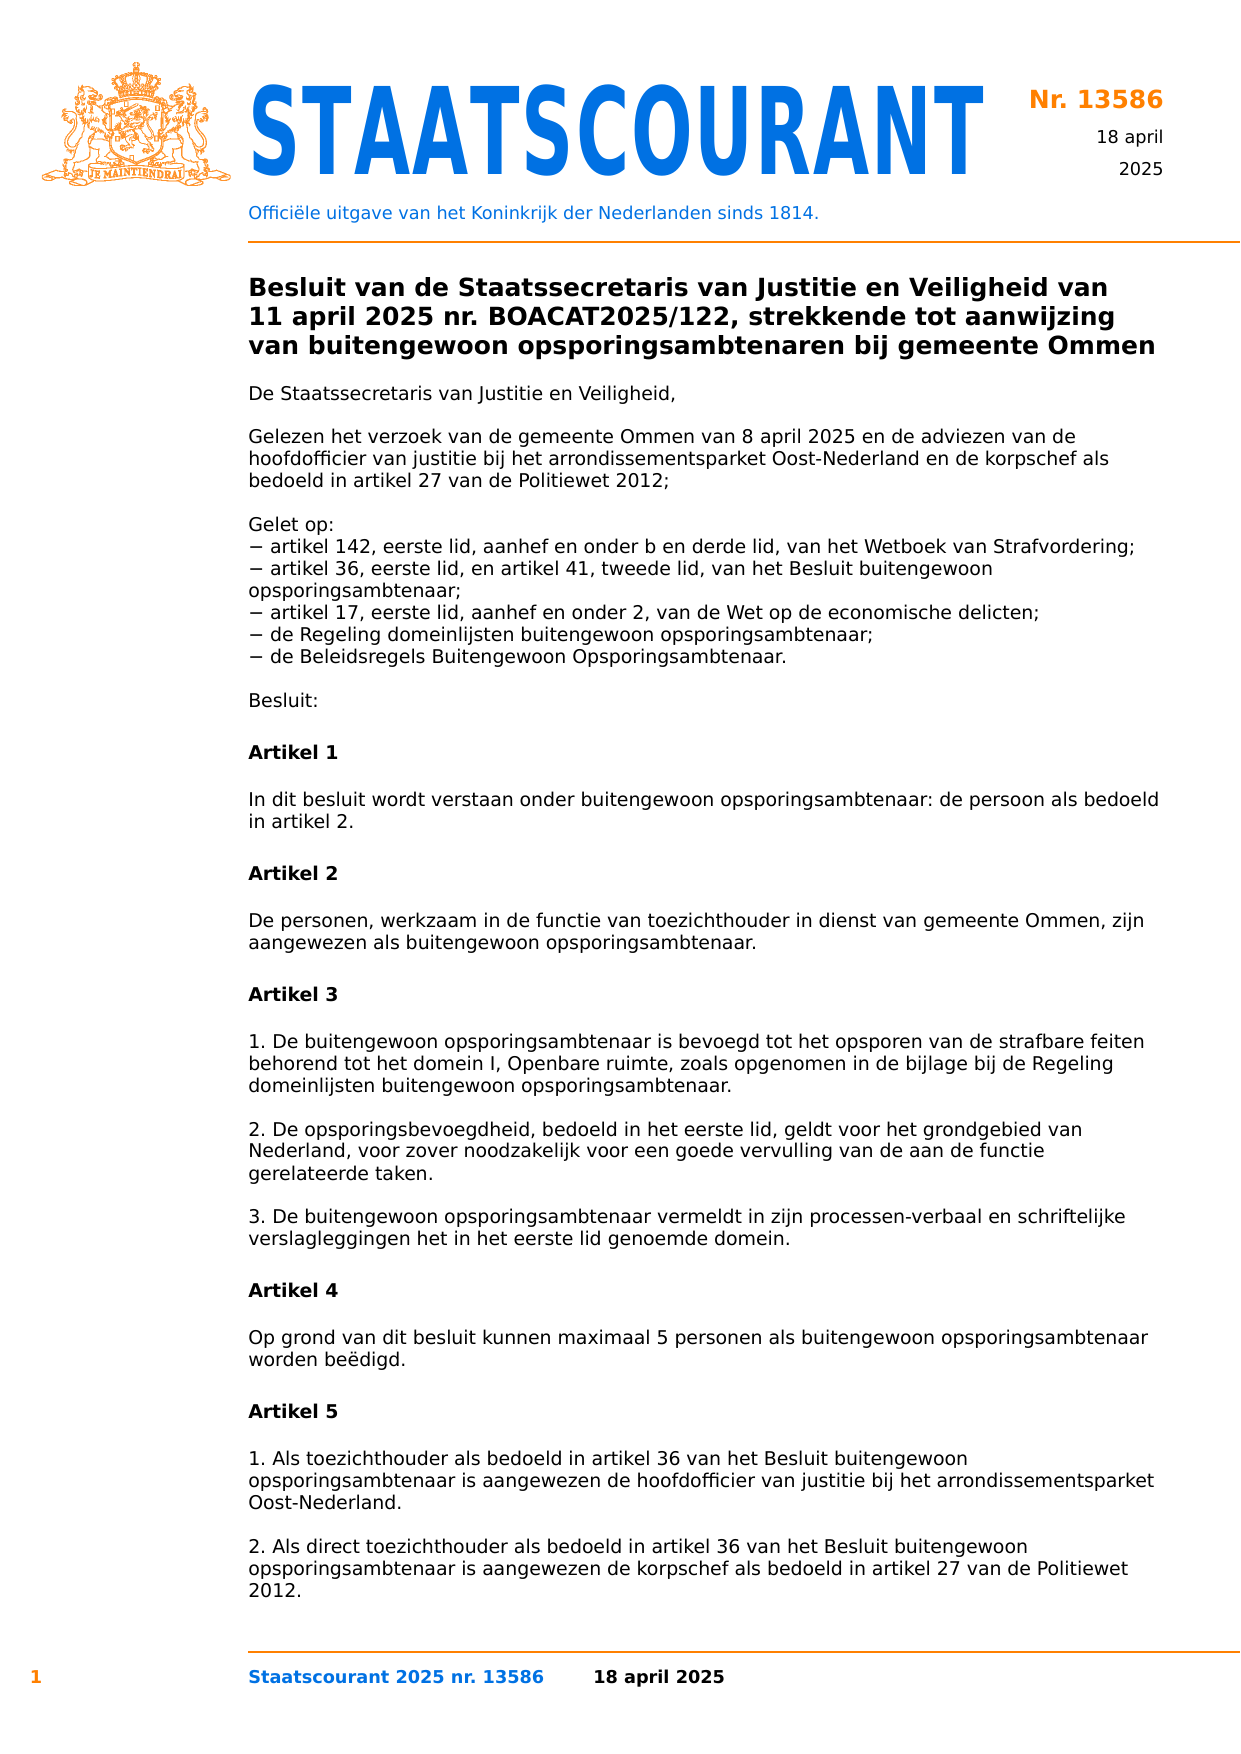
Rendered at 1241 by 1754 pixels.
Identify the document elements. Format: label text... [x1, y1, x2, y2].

text Op grond van dit besluit kunnen maximaal 5 personen als buitengewoon opsporingsambtenaar worden beëdigd. [248, 1327, 1163, 1371]
text De personen, werkzaam in de functie van toezichthouder in dienst van gemeente Ommen, zijn aangewezen als buitengewoon opsporingsambtenaar. [248, 910, 1163, 954]
text In dit besluit wordt verstaan onder buitengewoon opsporingsambtenaar: de persoon als bedoeld in artikel 2. [248, 789, 1163, 833]
text Gelezen het verzoek van de gemeente Ommen van 8 april 2025 en de adviezen van de hoofdofficier van justitie bij het arrondissementsparket Oost-Nederland en de korpschef als bedoeld in artikel 27 van de Politiewet 2012; [248, 426, 1163, 492]
text Gelet op: [248, 514, 1163, 536]
table_cell 18 april [998, 121, 1240, 153]
text 2. Als direct toezichthouder als bedoeld in artikel 36 van het Besluit buitengewoon opsporingsambtenaar is aangewezen de korpschef als bedoeld in artikel 27 van de Politiewet 2012. [248, 1536, 1163, 1602]
table_header Nr. 13586 [998, 62, 1240, 121]
subtitle Besluit van de Staatssecretaris van Justitie en Veiligheid van 11 april 2025 nr. BOACAT2025/122, strekkende tot aanwijzing van buitengewoon opsporingsambtenaren bij gemeente Ommen [248, 273, 1163, 361]
table_cell 2025 [998, 153, 1240, 203]
subtitle Artikel 4 [248, 1280, 1163, 1302]
text Besluit: [248, 690, 1163, 712]
text − de Regeling domeinlijsten buitengewoon opsporingsambtenaar; [248, 624, 1163, 646]
table_cell Officiële uitgave van het Koninkrijk der Nederlanden sinds 1814. [248, 203, 1240, 241]
text 1. Als toezichthouder als bedoeld in artikel 36 van het Besluit buitengewoon opsporingsambtenaar is aangewezen de hoofdofficier van justitie bij het arrondissementsparket Oost-Nederland. [248, 1448, 1163, 1514]
table_header [25, 62, 248, 241]
text De Staatssecretaris van Justitie en Veiligheid, [248, 382, 1163, 404]
text 1. De buitengewoon opsporingsambtenaar is bevoegd tot het opsporen van de strafbare feiten behorend tot het domein I, Openbare ruimte, zoals opgenomen in de bijlage bij de Regeling domeinlijsten buitengewoon opsporingsambtenaar. [248, 1031, 1163, 1097]
subtitle Artikel 5 [248, 1401, 1163, 1423]
text 3. De buitengewoon opsporingsambtenaar vermeldt in zijn processen-verbaal en schriftelijke verslagleggingen het in het eerste lid genoemde domein. [248, 1206, 1163, 1250]
picture [41, 62, 231, 186]
subtitle Artikel 1 [248, 742, 1163, 764]
text − artikel 142, eerste lid, aanhef en onder b en derde lid, van het Wetboek van Strafvordering; [248, 536, 1163, 558]
subtitle Artikel 2 [248, 863, 1163, 885]
text − de Beleidsregels Buitengewoon Opsporingsambtenaar. [248, 646, 1163, 668]
text − artikel 17, eerste lid, aanhef en onder 2, van de Wet op de economische delicten; [248, 602, 1163, 624]
text − artikel 36, eerste lid, en artikel 41, tweede lid, van het Besluit buitengewoon opsporingsambtenaar; [248, 558, 1163, 602]
text 2. De opsporingsbevoegdheid, bedoeld in het eerste lid, geldt voor het grondgebied van Nederland, voor zover noodzakelijk voor een goede vervulling van de aan de functie gerelateerde taken. [248, 1118, 1163, 1184]
table_header STAATSCOURANT [248, 62, 998, 203]
subtitle Artikel 3 [248, 984, 1163, 1006]
